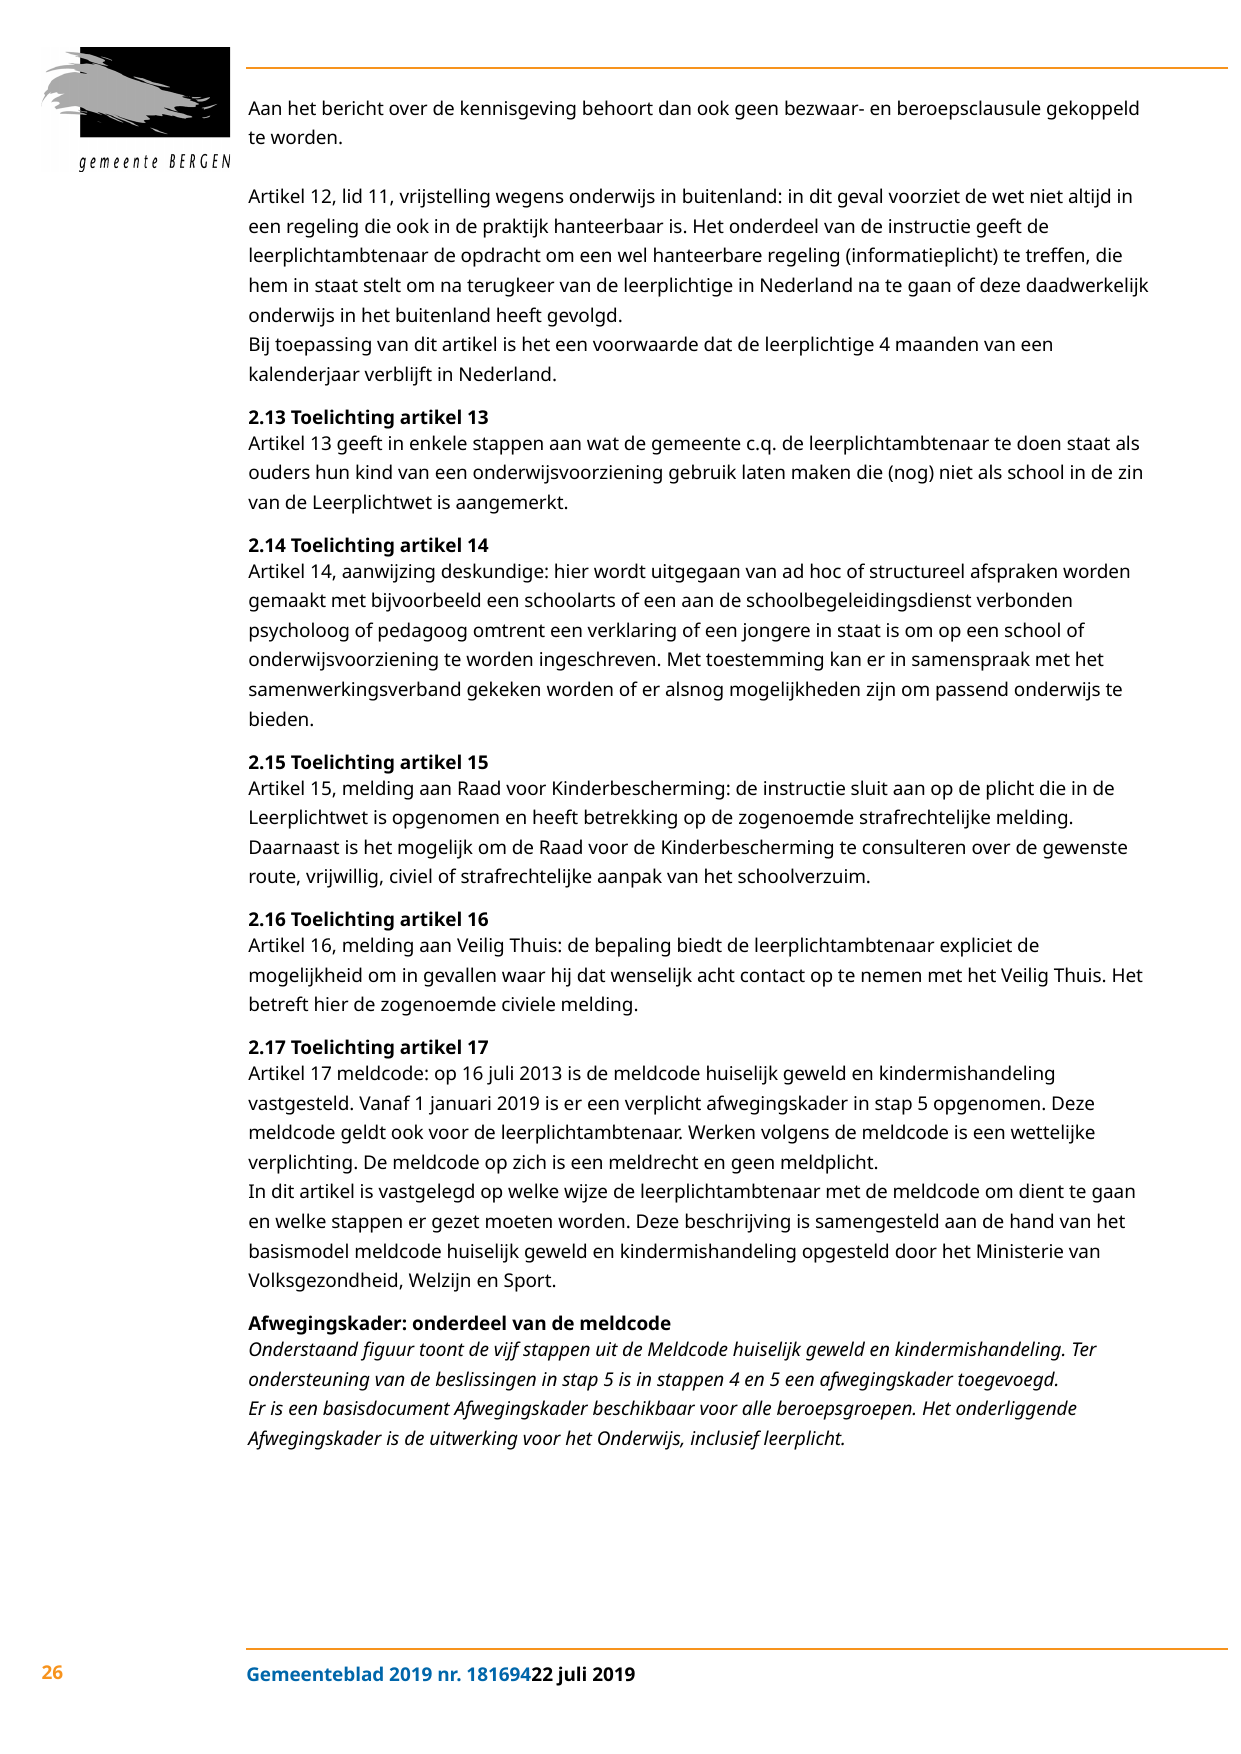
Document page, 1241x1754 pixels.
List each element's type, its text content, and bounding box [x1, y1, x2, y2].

picture [41, 47, 231, 172]
text 2.16 Toelichting artikel 16 [248, 907, 1152, 932]
text Artikel 17 meldcode: op 16 juli 2013 is de meldcode huiselijk geweld en kindermishandeling vastgesteld. Vanaf 1 januari 2019 is er een verplicht afwegingskader in stap 5 opgenomen. Deze meldcode geldt ook voor de leerplichtambtenaar. Werken volgens de meldcode is een wettelijke verplichting. De meldcode op zich is een meldrecht en geen meldplicht. [248, 1060, 1152, 1175]
text Onderstaand figuur toont de vijf stappen uit de Meldcode huiselijk geweld en kindermishandeling. Ter ondersteuning van de beslissingen in stap 5 is in stappen 4 en 5 een afwegingskader toegevoegd. [248, 1336, 1152, 1392]
text Artikel 13 geeft in enkele stappen aan wat de gemeente c.q. de leerplichtambtenaar te doen staat als ouders hun kind van een onderwijsvoorziening gebruik laten maken die (nog) niet als school in de zin van de Leerplichtwet is aangemerkt. [248, 430, 1152, 515]
text 2.14 Toelichting artikel 14 [248, 532, 1152, 558]
text Artikel 14, aanwijzing deskundige: hier wordt uitgegaan van ad hoc of structureel afspraken worden gemaakt met bijvoorbeeld een schoolarts of een aan de schoolbegeleidingsdienst verbonden psycholoog of pedagoog omtrent een verklaring of een jongere in staat is om op een school of onderwijsvoorziening te worden ingeschreven. Met toestemming kan er in samenspraak met het samenwerkingsverband gekeken worden of er alsnog mogelijkheden zijn om passend onderwijs te bieden. [248, 558, 1152, 732]
text 2.15 Toelichting artikel 15 [248, 749, 1152, 775]
text Afwegingskader: onderdeel van de meldcode [248, 1311, 1152, 1336]
text 2.17 Toelichting artikel 17 [248, 1034, 1152, 1060]
text Bij toepassing van dit artikel is het een voorwaarde dat de leerplichtige 4 maanden van een kalenderjaar verblijft in Nederland. [248, 331, 1152, 387]
text Aan het bericht over de kennisgeving behoort dan ook geen bezwaar- en beroepsclausule gekoppeld te worden. [248, 95, 1152, 150]
text 2.13 Toelichting artikel 13 [248, 404, 1152, 430]
text Er is een basisdocument Afwegingskader beschikbaar voor alle beroepsgroepen. Het onderliggende Afwegingskader is de uitwerking voor het Onderwijs, inclusief leerplicht. [248, 1395, 1152, 1451]
text Artikel 16, melding aan Veilig Thuis: de bepaling biedt de leerplichtambtenaar expliciet de mogelijkheid om in gevallen waar hij dat wenselijk acht contact op te nemen met het Veilig Thuis. Het betreft hier de zogenoemde civiele melding. [248, 932, 1152, 1017]
text Artikel 15, melding aan Raad voor Kinderbescherming: de instructie sluit aan op de plicht die in de Leerplichtwet is opgenomen en heeft betrekking op de zogenoemde strafrechtelijke melding. Daarnaast is het mogelijk om de Raad voor de Kinderbescherming te consulteren over de gewenste route, vrijwillig, civiel of strafrechtelijke aanpak van het schoolverzuim. [248, 775, 1152, 889]
text Artikel 12, lid 11, vrijstelling wegens onderwijs in buitenland: in dit geval voorziet de wet niet altijd in een regeling die ook in de praktijk hanteerbaar is. Het onderdeel van de instructie geeft de leerplichtambtenaar de opdracht om een wel hanteerbare regeling (informatieplicht) te treffen, die hem in staat stelt om na terugkeer van de leerplichtige in Nederland na te gaan of deze daadwerkelijk onderwijs in het buitenland heeft gevolgd. [248, 183, 1152, 328]
text In dit artikel is vastgelegd op welke wijze de leerplichtambtenaar met de meldcode om dient te gaan en welke stappen er gezet moeten worden. Deze beschrijving is samengesteld aan de hand van het basismodel meldcode huiselijk geweld en kindermishandeling opgesteld door het Ministerie van Volksgezondheid, Welzijn en Sport. [248, 1179, 1152, 1293]
